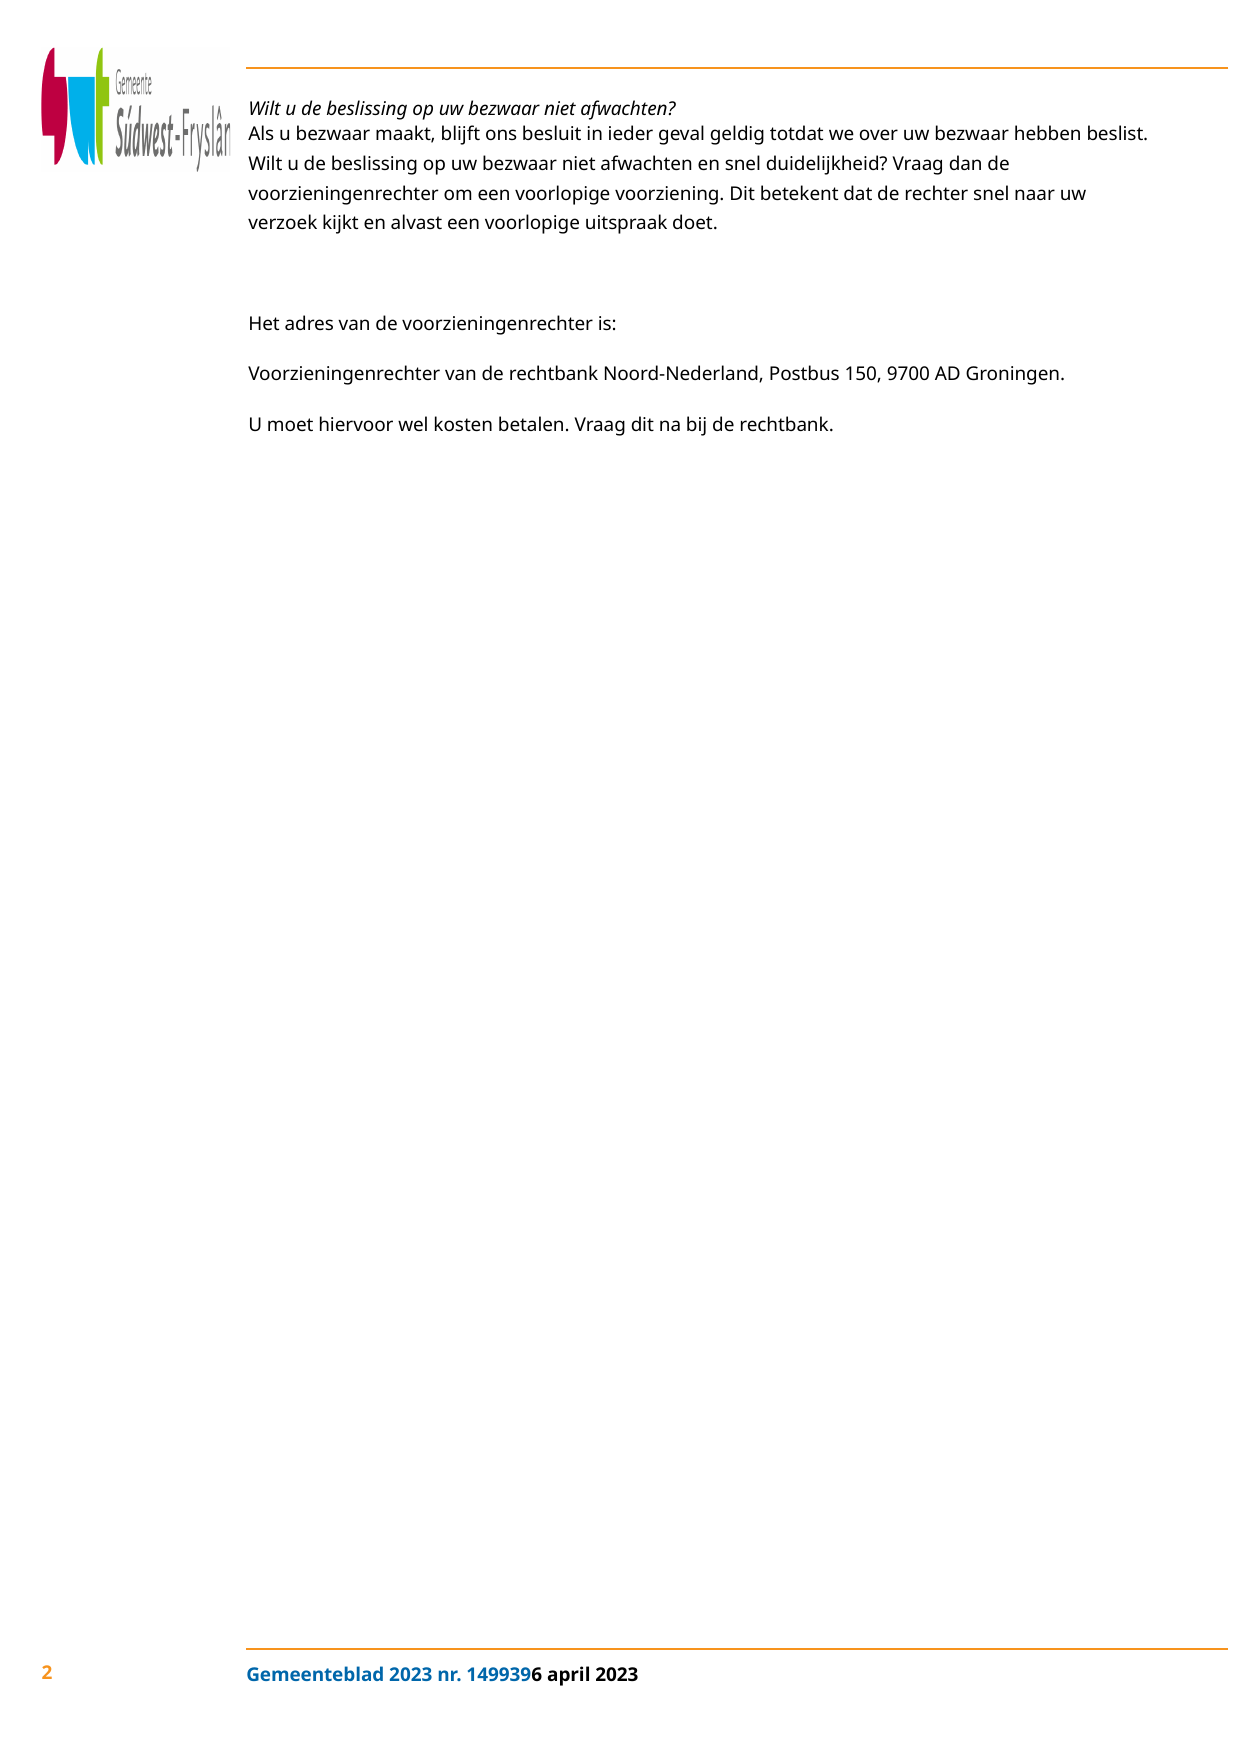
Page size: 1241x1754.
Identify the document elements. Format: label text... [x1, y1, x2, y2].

picture [41, 47, 231, 172]
text Het adres van de voorzieningenrechter is: [248, 310, 1152, 336]
text Wilt u de beslissing op uw bezwaar niet afwachten? [248, 95, 1152, 121]
text Als u bezwaar maakt, blijft ons besluit in ieder geval geldig totdat we over uw bezwaar hebben beslist. Wilt u de beslissing op uw bezwaar niet afwachten en snel duidelijkheid? Vraag dan de voorzieningenrechter om een voorlopige voorziening. Dit betekent dat de rechter snel naar uw verzoek kijkt en alvast een voorlopige uitspraak doet. [248, 121, 1152, 235]
text Voorzieningenrechter van de rechtbank Noord-Nederland, Postbus 150, 9700 AD Groningen. [248, 361, 1152, 386]
text U moet hiervoor wel kosten betalen. Vraag dit na bij de rechtbank. [248, 411, 1152, 437]
